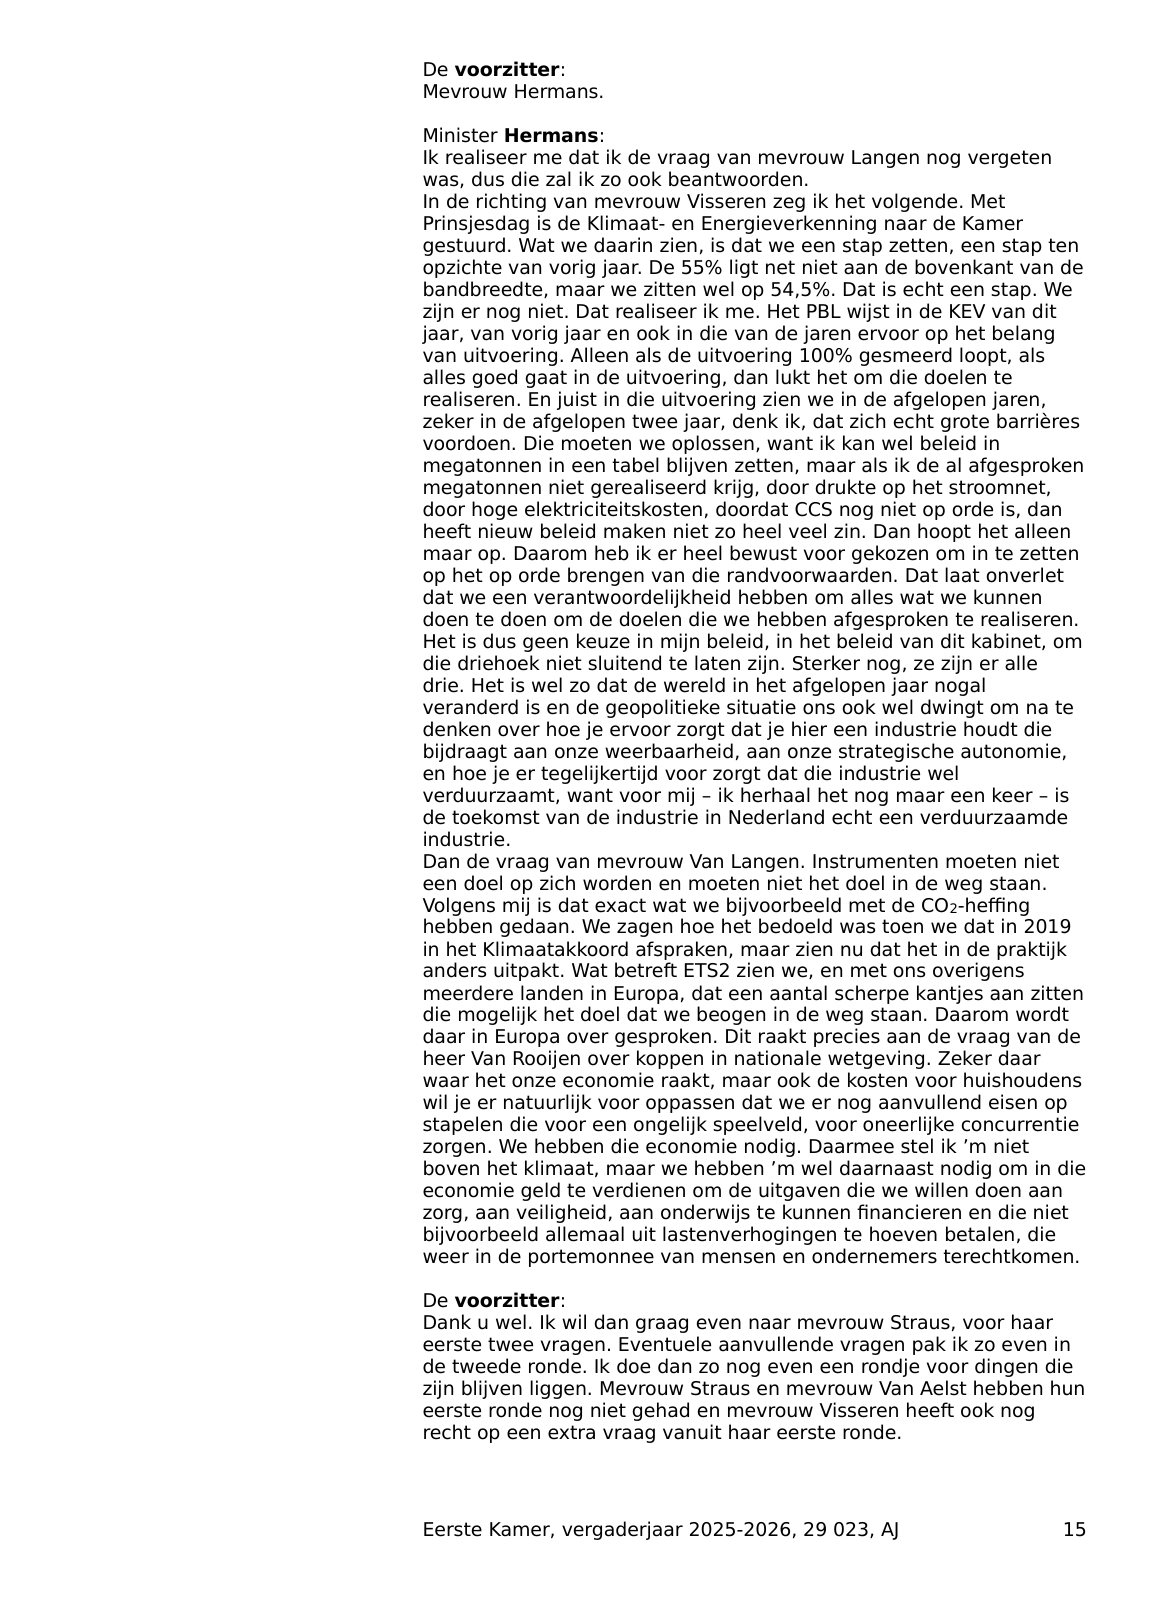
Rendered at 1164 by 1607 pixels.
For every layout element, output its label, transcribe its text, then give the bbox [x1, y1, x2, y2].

text De voorzitter: [422, 59, 1087, 81]
text Dan de vraag van mevrouw Van Langen. Instrumenten moeten niet een doel op zich worden en moeten niet het doel in de weg staan. Volgens mij is dat exact wat we bijvoorbeeld met de CO2-heffing hebben gedaan. We zagen hoe het bedoeld was toen we dat in 2019 in het Klimaatakkoord afspraken, maar zien nu dat het in de praktijk anders uitpakt. Wat betreft ETS2 zien we, en met ons overigens meerdere landen in Europa, dat een aantal scherpe kantjes aan zitten die mogelijk het doel dat we beogen in de weg staan. Daarom wordt daar in Europa over gesproken. Dit raakt precies aan de vraag van de heer Van Rooijen over koppen in nationale wetgeving. Zeker daar waar het onze economie raakt, maar ook de kosten voor huishoudens wil je er natuurlijk voor oppassen dat we er nog aanvullend eisen op stapelen die voor een ongelijk speelveld, voor oneerlijke concurrentie zorgen. We hebben die economie nodig. Daarmee stel ik ’m niet boven het klimaat, maar we hebben ’m wel daarnaast nodig om in die economie geld te verdienen om de uitgaven die we willen doen aan zorg, aan veiligheid, aan onderwijs te kunnen financieren en die niet bijvoorbeeld allemaal uit lastenverhogingen te hoeven betalen, die weer in de portemonnee van mensen en ondernemers terechtkomen. [422, 851, 1087, 1268]
text Mevrouw Hermans. [422, 81, 1087, 103]
text Minister Hermans: [422, 125, 1087, 147]
text Dank u wel. Ik wil dan graag even naar mevrouw Straus, voor haar eerste twee vragen. Eventuele aanvullende vragen pak ik zo even in de tweede ronde. Ik doe dan zo nog even een rondje voor dingen die zijn blijven liggen. Mevrouw Straus en mevrouw Van Aelst hebben hun eerste ronde nog niet gehad en mevrouw Visseren heeft ook nog recht op een extra vraag vanuit haar eerste ronde. [422, 1312, 1087, 1444]
text Ik realiseer me dat ik de vraag van mevrouw Langen nog vergeten was, dus die zal ik zo ook beantwoorden. [422, 147, 1087, 191]
text De voorzitter: [422, 1290, 1087, 1312]
text In de richting van mevrouw Visseren zeg ik het volgende. Met Prinsjesdag is de Klimaat- en Energieverkenning naar de Kamer gestuurd. Wat we daarin zien, is dat we een stap zetten, een stap ten opzichte van vorig jaar. De 55% ligt net niet aan de bovenkant van de bandbreedte, maar we zitten wel op 54,5%. Dat is echt een stap. We zijn er nog niet. Dat realiseer ik me. Het PBL wijst in de KEV van dit jaar, van vorig jaar en ook in die van de jaren ervoor op het belang van uitvoering. Alleen als de uitvoering 100% gesmeerd loopt, als alles goed gaat in de uitvoering, dan lukt het om die doelen te realiseren. En juist in die uitvoering zien we in de afgelopen jaren, zeker in de afgelopen twee jaar, denk ik, dat zich echt grote barrières voordoen. Die moeten we oplossen, want ik kan wel beleid in megatonnen in een tabel blijven zetten, maar als ik de al afgesproken megatonnen niet gerealiseerd krijg, door drukte op het stroomnet, door hoge elektriciteitskosten, doordat CCS nog niet op orde is, dan heeft nieuw beleid maken niet zo heel veel zin. Dan hoopt het alleen maar op. Daarom heb ik er heel bewust voor gekozen om in te zetten op het op orde brengen van die randvoorwaarden. Dat laat onverlet dat we een verantwoordelijkheid hebben om alles wat we kunnen doen te doen om de doelen die we hebben afgesproken te realiseren. Het is dus geen keuze in mijn beleid, in het beleid van dit kabinet, om die driehoek niet sluitend te laten zijn. Sterker nog, ze zijn er alle drie. Het is wel zo dat de wereld in het afgelopen jaar nogal veranderd is en de geopolitieke situatie ons ook wel dwingt om na te denken over hoe je ervoor zorgt dat je hier een industrie houdt die bijdraagt aan onze weerbaarheid, aan onze strategische autonomie, en hoe je er tegelijkertijd voor zorgt dat die industrie wel verduurzaamt, want voor mij – ik herhaal het nog maar een keer – is de toekomst van de industrie in Nederland echt een verduurzaamde industrie. [422, 191, 1087, 851]
